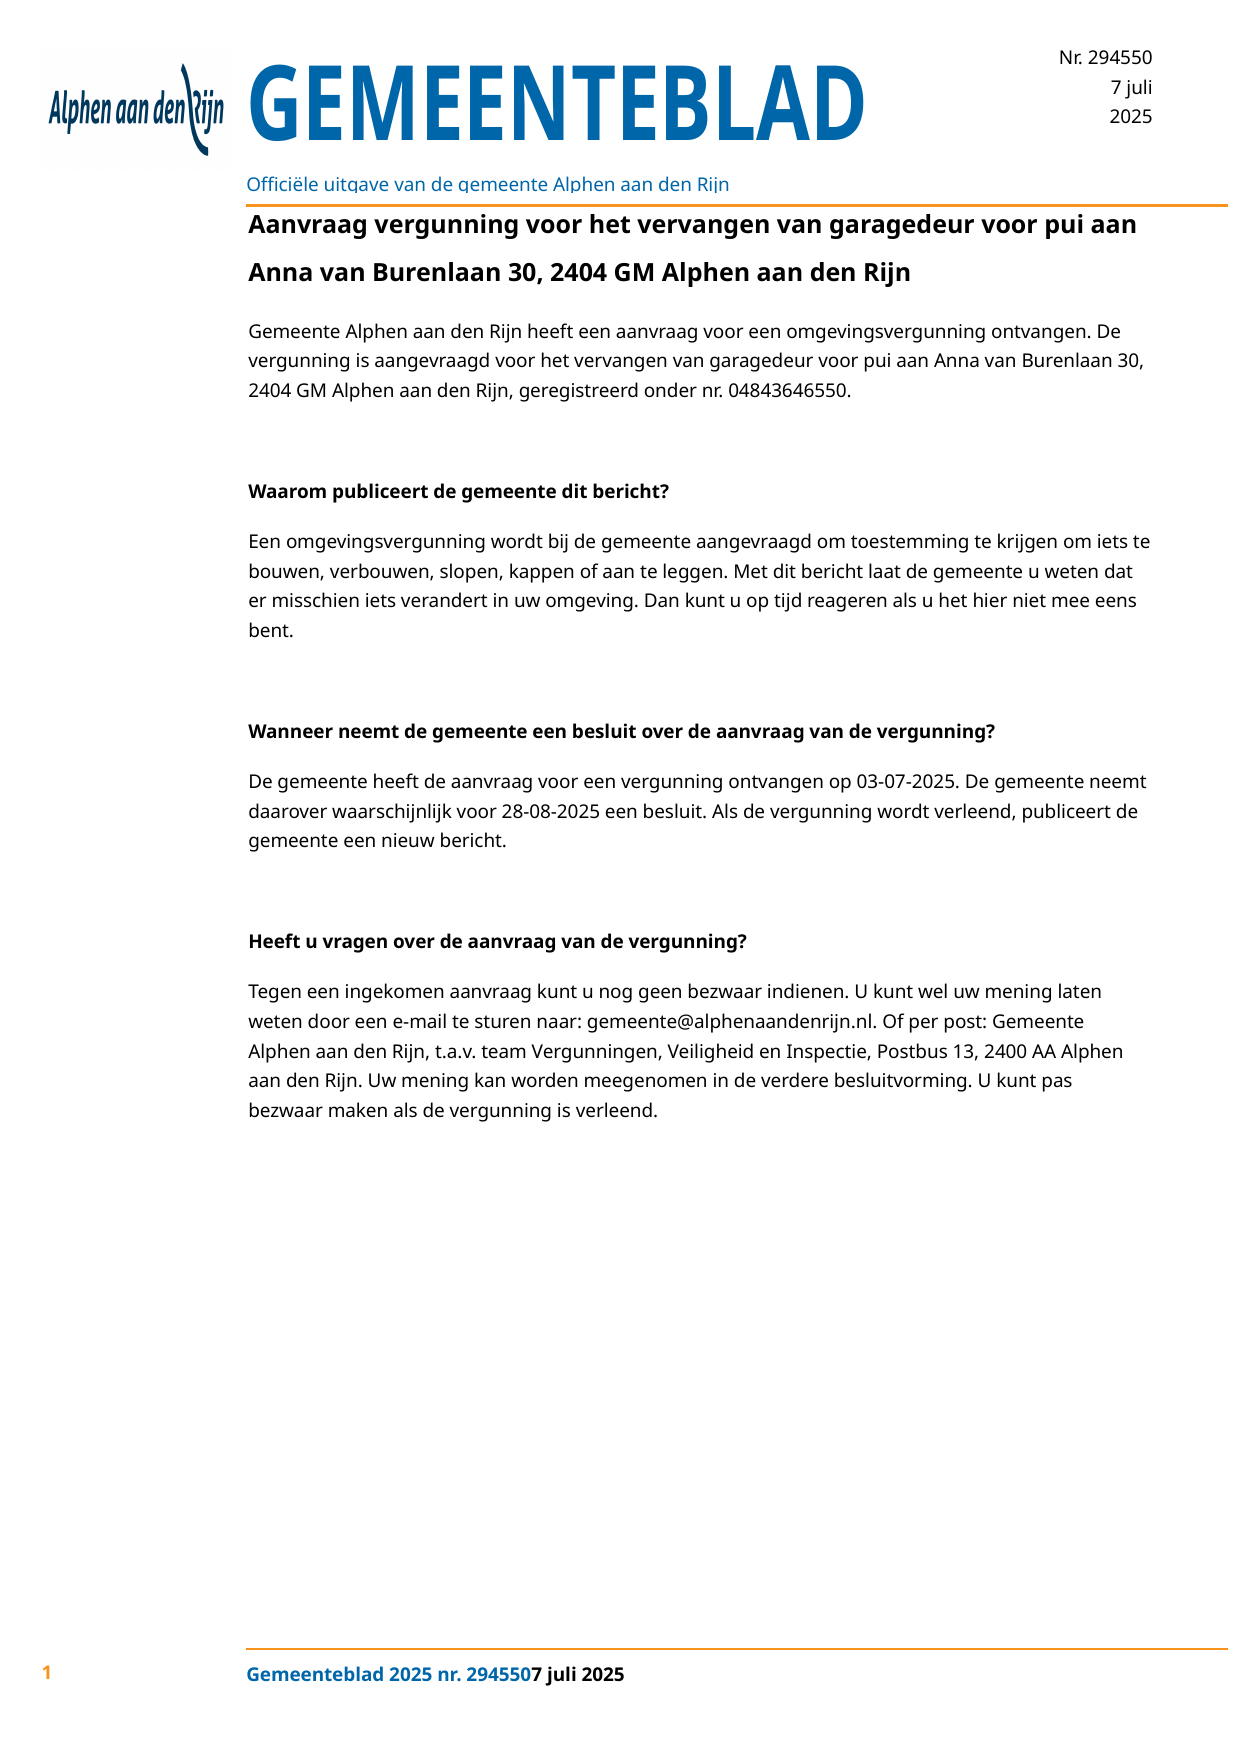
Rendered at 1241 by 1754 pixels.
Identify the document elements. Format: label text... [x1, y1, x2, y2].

picture [41, 47, 231, 172]
text Gemeente Alphen aan den Rijn heeft een aanvraag voor een omgevingsvergunning ontvangen. De vergunning is aangevraagd voor het vervangen van garagedeur voor pui aan Anna van Burenlaan 30, 2404 GM Alphen aan den Rijn, geregistreerd onder nr. 04843646550. [248, 318, 1152, 403]
text Een omgevingsvergunning wordt bij de gemeente aangevraagd om toestemming te krijgen om iets te bouwen, verbouwen, slopen, kappen of aan te leggen. Met dit bericht laat de gemeente u weten dat er misschien iets verandert in uw omgeving. Dan kunt u op tijd reageren als u het hier niet mee eens bent. [248, 528, 1152, 643]
text Tegen een ingekomen aanvraag kunt u nog geen bezwaar indienen. U kunt wel uw mening laten weten door een e-mail te sturen naar: gemeente@alphenaandenrijn.nl. Of per post: Gemeente Alphen aan den Rijn, t.a.v. team Vergunningen, Veiligheid en Inspectie, Postbus 13, 2400 AA Alphen aan den Rijn. Uw mening kan worden meegenomen in de verdere besluitvorming. U kunt pas bezwaar maken als de vergunning is verleend. [248, 979, 1152, 1123]
text Heeft u vragen over de aanvraag van de vergunning? [248, 928, 1152, 954]
text Aanvraag vergunning voor het vervangen van garagedeur voor pui aan Anna van Burenlaan 30, 2404 GM Alphen aan den Rijn [248, 207, 1152, 288]
text Wanneer neemt de gemeente een besluit over de aanvraag van de vergunning? [248, 718, 1152, 744]
text De gemeente heeft de aanvraag voor een vergunning ontvangen op 03-07-2025. De gemeente neemt daarover waarschijnlijk voor 28-08-2025 een besluit. Als de vergunning wordt verleend, publiceert de gemeente een nieuw bericht. [248, 768, 1152, 853]
text Waarom publiceert de gemeente dit bericht? [248, 478, 1152, 504]
